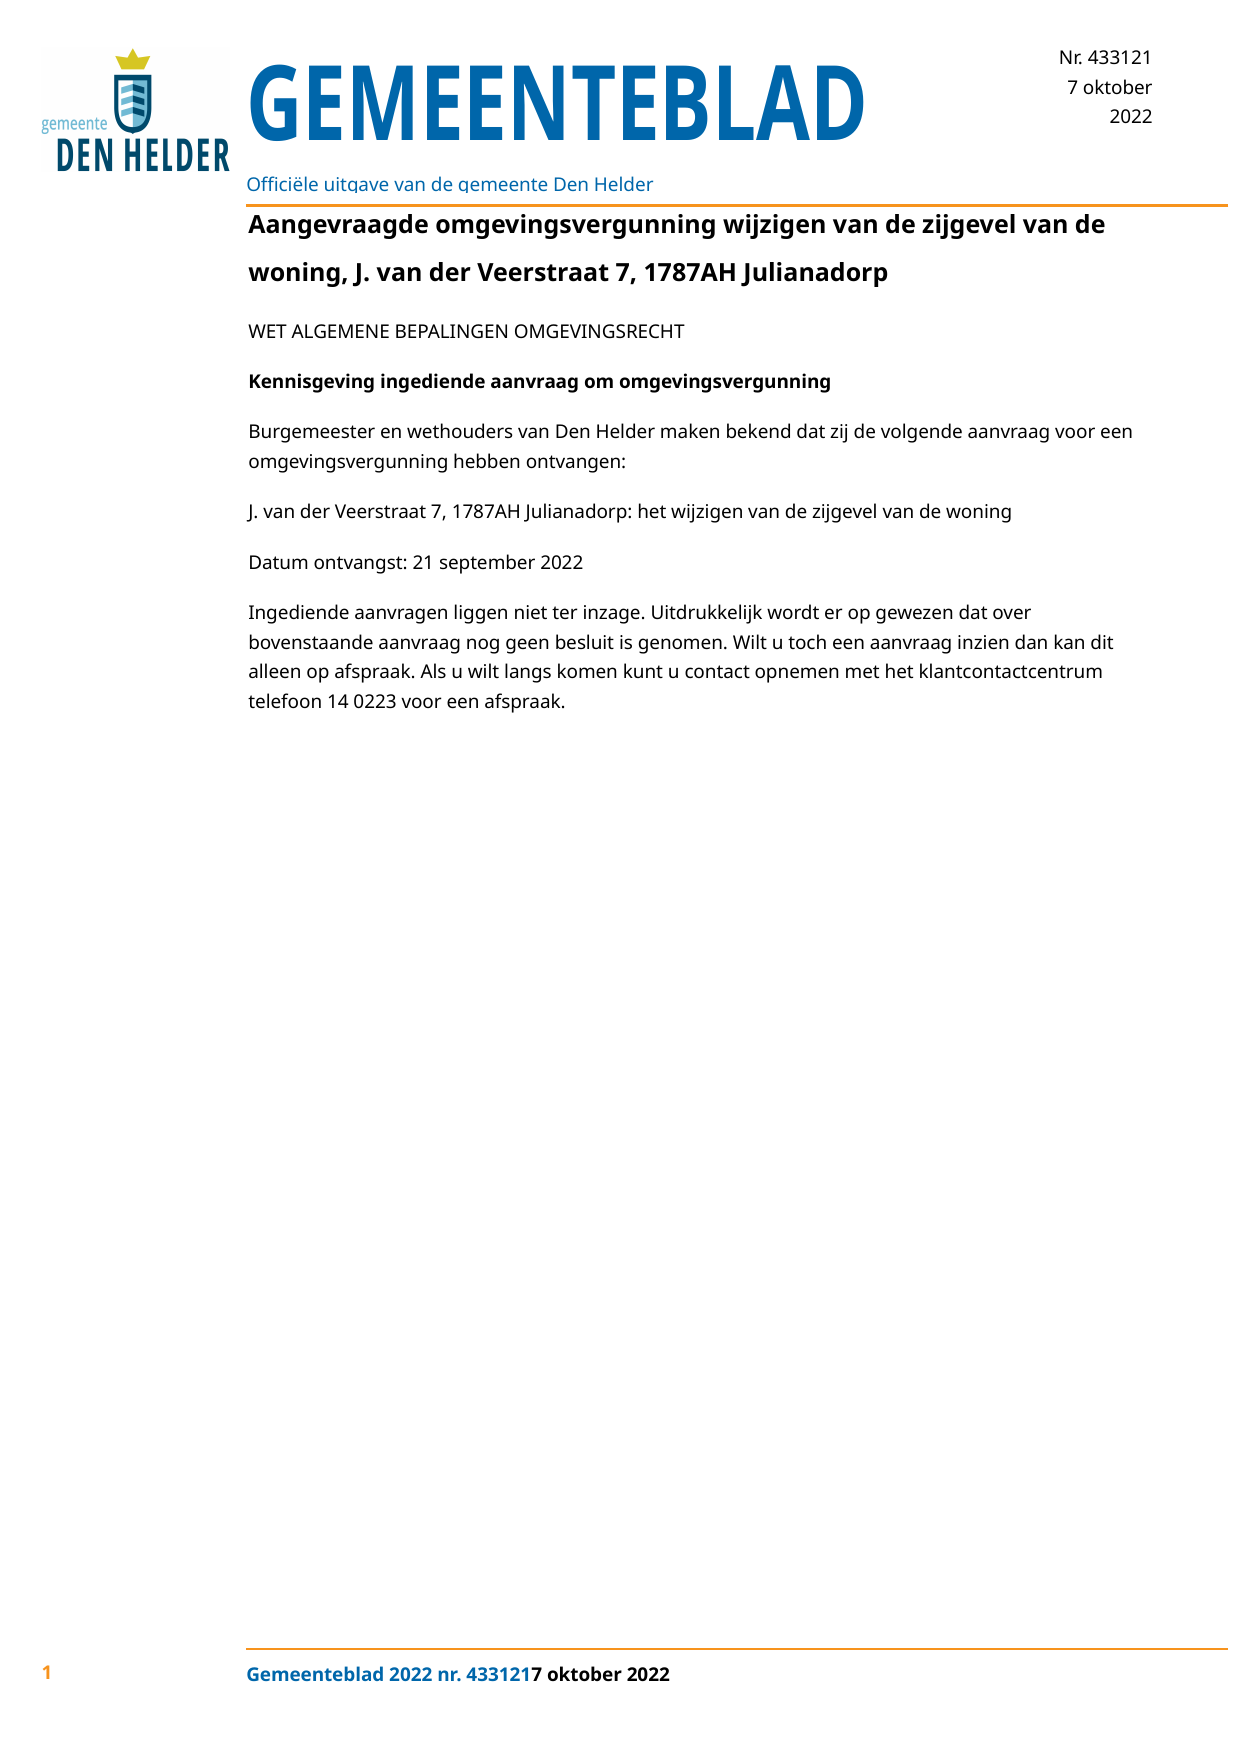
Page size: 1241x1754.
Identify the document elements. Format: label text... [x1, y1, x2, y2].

picture [182, 144, 187, 165]
picture [130, 157, 135, 172]
picture [41, 47, 231, 172]
text Ingediende aanvragen liggen niet ter inzage. Uitdrukkelijk wordt er op gewezen dat over bovenstaande aanvraag nog geen besluit is genomen. Wilt u toch een aanvraag inzien dan kan dit alleen op afspraak. Als u wilt langs komen kunt u contact opnemen met het klantcontactcentrum telefoon 14 0223 voor een afspraak. [248, 599, 1152, 714]
text Burgemeester en wethouders van Den Helder maken bekend dat zij de volgende aanvraag voor een omgevingsvergunning hebben ontvangen: [248, 419, 1152, 474]
text Aangevraagde omgevingsvergunning wijzigen van de zijgevel van de woning, J. van der Veerstraat 7, 1787AH Julianadorp [248, 207, 1152, 288]
text Datum ontvangst: 21 september 2022 [248, 549, 1152, 575]
picture [63, 144, 68, 165]
text J. van der Veerstraat 7, 1787AH Julianadorp: het wijzigen van de zijgevel van de woning [248, 499, 1152, 524]
text WET ALGEMENE BEPALINGEN OMGEVINGSRECHT [248, 318, 1152, 344]
text Kennisgeving ingediende aanvraag om omgevingsvergunning [248, 368, 1152, 394]
picture [220, 160, 224, 172]
picture [100, 154, 106, 172]
